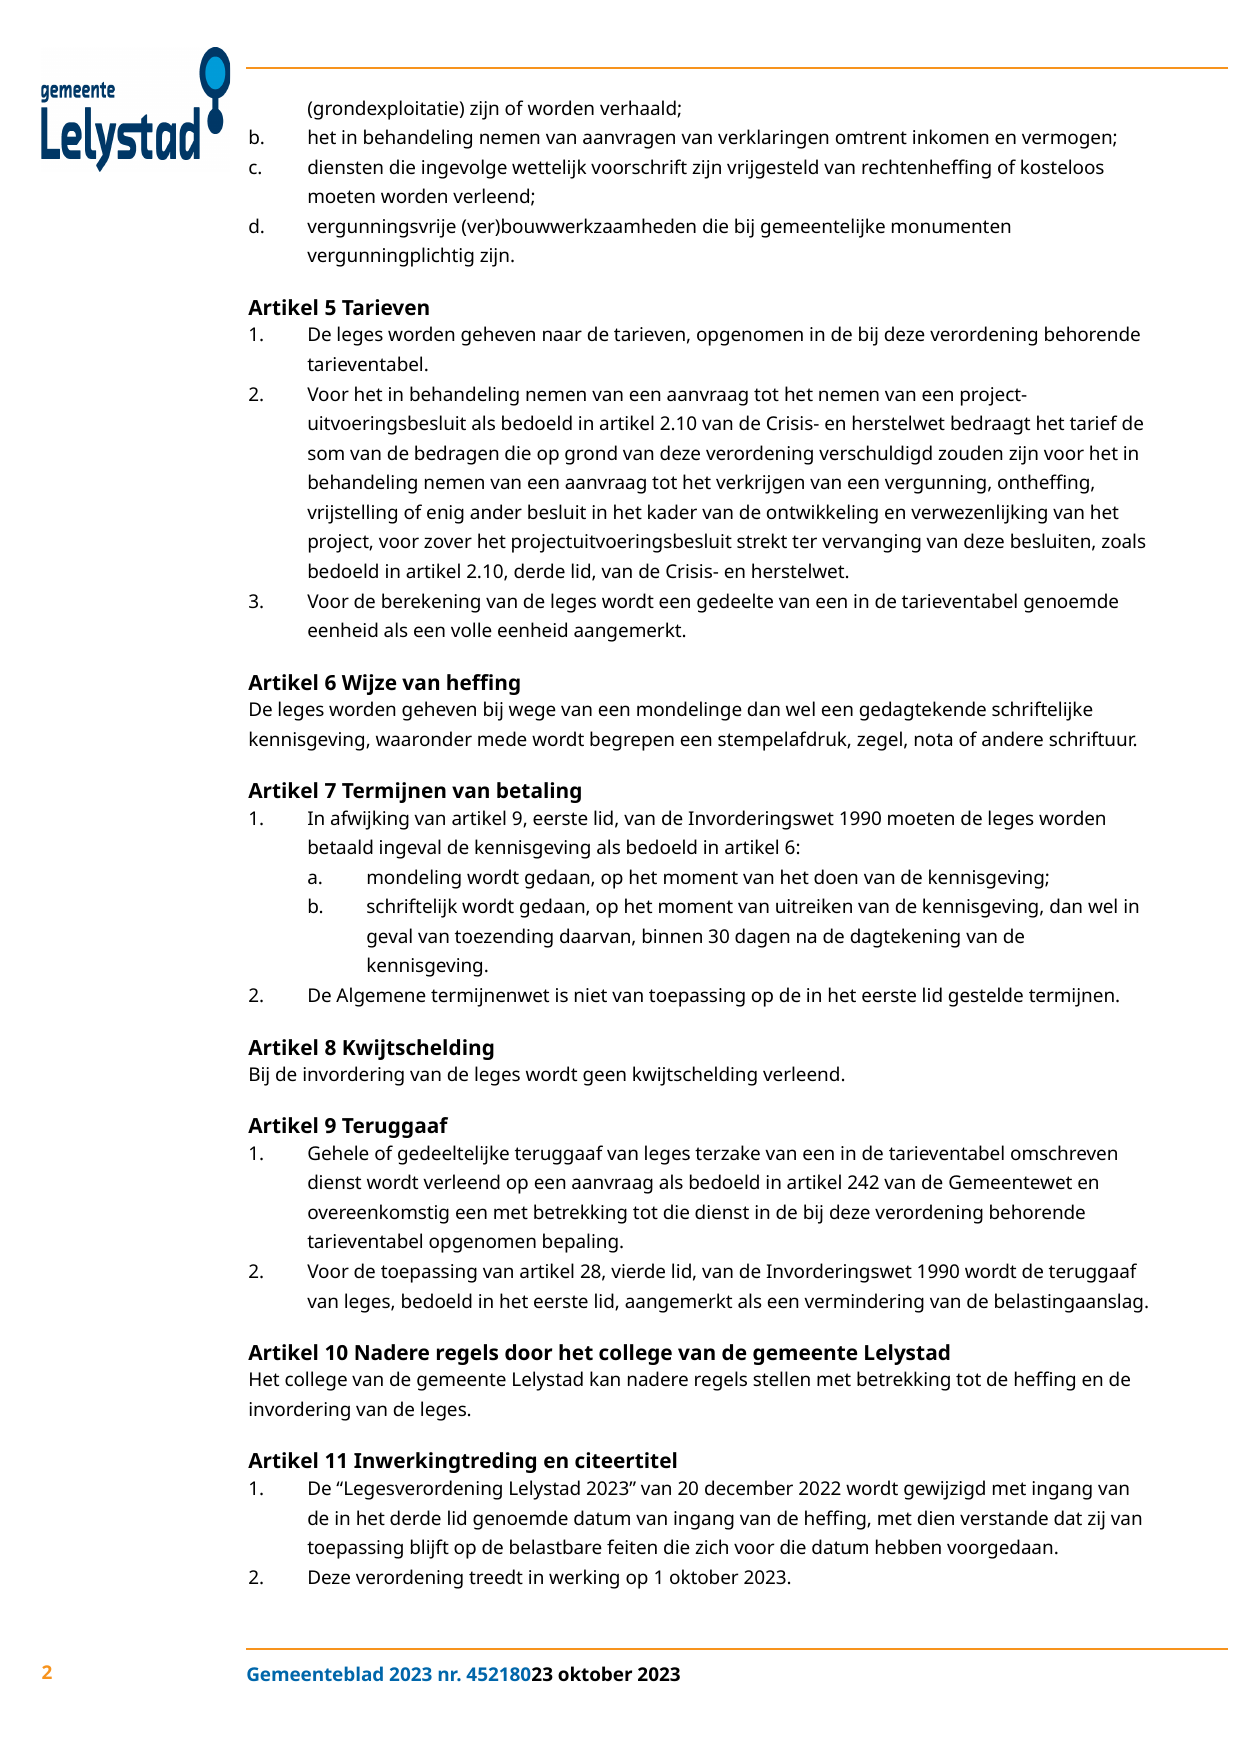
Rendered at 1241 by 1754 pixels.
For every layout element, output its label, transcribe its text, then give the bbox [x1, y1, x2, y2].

text Het college van de gemeente Lelystad kan nadere regels stellen met betrekking tot de heffing en de invordering van de leges. [248, 1367, 1152, 1422]
list vergunningsvrije (ver)bouwwerkzaamheden die bij gemeentelijke monumenten vergunningplichtig zijn. [248, 213, 1152, 268]
list De “Legesverordening Lelystad 2023” van 20 december 2022 wordt gewijzigd met ingang van de in het derde lid genoemde datum van ingang van de heffing, met dien verstande dat zij van toepassing blijft op de belastbare feiten die zich voor die datum hebben voorgedaan. [248, 1475, 1152, 1560]
list Voor de berekening van de leges wordt een gedeelte van een in de tarieventabel genoemde eenheid als een volle eenheid aangemerkt. [248, 588, 1152, 643]
text Artikel 11 Inwerkingtreding en citeertitel [248, 1447, 1152, 1475]
text Artikel 5 Tarieven [248, 293, 1152, 322]
text Artikel 7 Termijnen van betaling [248, 776, 1152, 805]
list In afwijking van artikel 9, eerste lid, van de Invorderingswet 1990 moeten de leges worden betaald ingeval de kennisgeving als bedoeld in artikel 6: [248, 805, 1152, 860]
list Gehele of gedeeltelijke teruggaaf van leges terzake van een in de tarieventabel omschreven dienst wordt verleend op een aanvraag als bedoeld in artikel 242 van de Gemeentewet en overeenkomstig een met betrekking tot die dienst in de bij deze verordening behorende tarieventabel opgenomen bepaling. [248, 1140, 1152, 1254]
text Artikel 9 Teruggaaf [248, 1111, 1152, 1140]
text De leges worden geheven bij wege van een mondelinge dan wel een gedagtekende schriftelijke kennisgeving, waaronder mede wordt begrepen een stempelafdruk, zegel, nota of andere schriftuur. [248, 696, 1152, 752]
list Deze verordening treedt in werking op 1 oktober 2023. [248, 1564, 1152, 1589]
text Artikel 10 Nadere regels door het college van de gemeente Lelystad [248, 1338, 1152, 1367]
list mondeling wordt gedaan, op het moment van het doen van de kennisgeving; [307, 864, 1152, 889]
list Voor de toepassing van artikel 28, vierde lid, van de Invorderingswet 1990 wordt de teruggaaf van leges, bedoeld in het eerste lid, aangemerkt als een vermindering van de belastingaanslag. [248, 1258, 1152, 1313]
text Artikel 6 Wijze van heffing [248, 668, 1152, 696]
picture [41, 47, 231, 172]
list De leges worden geheven naar de tarieven, opgenomen in de bij deze verordening behorende tarieventabel. [248, 322, 1152, 377]
text Bij de invordering van de leges wordt geen kwijtschelding verleend. [248, 1061, 1152, 1087]
list De Algemene termijnenwet is niet van toepassing op de in het eerste lid gestelde termijnen. [248, 982, 1152, 1008]
list schriftelijk wordt gedaan, op het moment van uitreiken van de kennisgeving, dan wel in geval van toezending daarvan, binnen 30 dagen na de dagtekening van de kennisgeving. [307, 893, 1152, 978]
list het in behandeling nemen van aanvragen van verklaringen omtrent inkomen en vermogen; [248, 124, 1152, 150]
list (grondexploitatie) zijn of worden verhaald; [248, 95, 1152, 121]
text Artikel 8 Kwijtschelding [248, 1033, 1152, 1061]
list Voor het in behandeling nemen van een aanvraag tot het nemen van een project-uitvoeringsbesluit als bedoeld in artikel 2.10 van de Crisis- en herstelwet bedraagt het tarief de som van de bedragen die op grond van deze verordening verschuldigd zouden zijn voor het in behandeling nemen van een aanvraag tot het verkrijgen van een vergunning, ontheffing, vrijstelling of enig ander besluit in het kader van de ontwikkeling en verwezenlijking van het project, voor zover het projectuitvoeringsbesluit strekt ter vervanging van deze besluiten, zoals bedoeld in artikel 2.10, derde lid, van de Crisis- en herstelwet. [248, 381, 1152, 584]
list diensten die ingevolge wettelijk voorschrift zijn vrijgesteld van rechtenheffing of kosteloos moeten worden verleend; [248, 154, 1152, 209]
